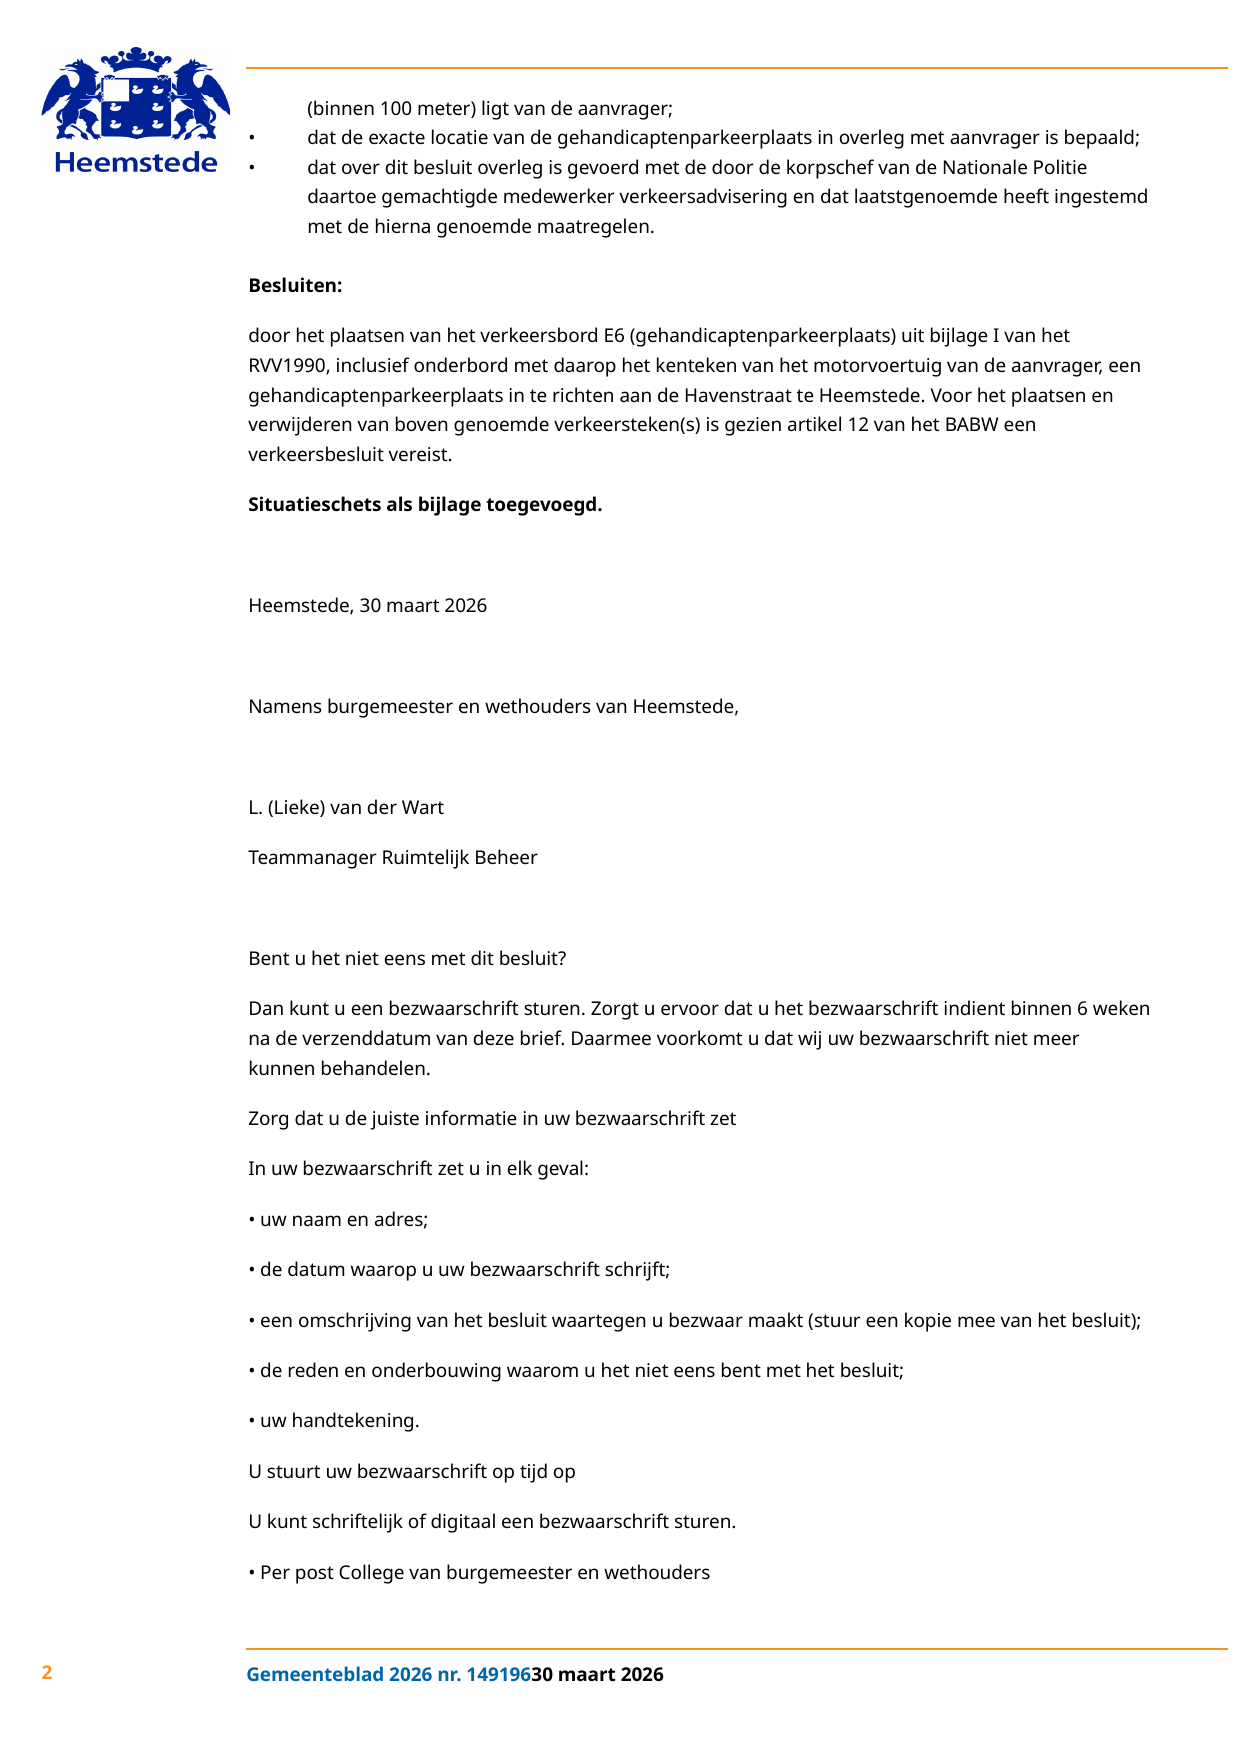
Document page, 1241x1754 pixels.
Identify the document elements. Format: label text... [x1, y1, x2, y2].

text Situatieschets als bijlage toegevoegd. [248, 491, 1152, 517]
text Heemstede, 30 maart 2026 [248, 592, 1152, 618]
text • de datum waarop u uw bezwaarschrift schrijft; [248, 1256, 1152, 1282]
list dat over dit besluit overleg is gevoerd met de door de korpschef van de Nationale Politie daartoe gemachtigde medewerker verkeersadvisering en dat laatstgenoemde heeft ingestemd met de hierna genoemde maatregelen. [248, 154, 1152, 239]
text Besluiten: [248, 272, 1152, 298]
text Zorg dat u de juiste informatie in uw bezwaarschrift zet [248, 1105, 1152, 1131]
text U kunt schriftelijk of digitaal een bezwaarschrift sturen. [248, 1508, 1152, 1534]
text • een omschrijving van het besluit waartegen u bezwaar maakt (stuur een kopie mee van het besluit); [248, 1307, 1152, 1333]
text Dan kunt u een bezwaarschrift sturen. Zorgt u ervoor dat u het bezwaarschrift indient binnen 6 weken na de verzenddatum van deze brief. Daarmee voorkomt u dat wij uw bezwaarschrift niet meer kunnen behandelen. [248, 996, 1152, 1081]
text • uw handtekening. [248, 1408, 1152, 1433]
text • de reden en onderbouwing waarom u het niet eens bent met het besluit; [248, 1357, 1152, 1383]
picture [41, 47, 231, 172]
text Namens burgemeester en wethouders van Heemstede, [248, 693, 1152, 719]
text door het plaatsen van het verkeersbord E6 (gehandicaptenparkeerplaats) uit bijlage I van het RVV1990, inclusief onderbord met daarop het kenteken van het motorvoertuig van de aanvrager, een gehandicaptenparkeerplaats in te richten aan de Havenstraat te Heemstede. Voor het plaatsen en verwijderen van boven genoemde verkeersteken(s) is gezien artikel 12 van het BABW een verkeersbesluit vereist. [248, 323, 1152, 467]
text • Per post College van burgemeester en wethouders [248, 1559, 1152, 1585]
text L. (Lieke) van der Wart [248, 794, 1152, 820]
list (binnen 100 meter) ligt van de aanvrager; [248, 95, 1152, 121]
text U stuurt uw bezwaarschrift op tijd op [248, 1458, 1152, 1484]
text Bent u het niet eens met dit besluit? [248, 945, 1152, 971]
text In uw bezwaarschrift zet u in elk geval: [248, 1156, 1152, 1181]
list dat de exacte locatie van de gehandicaptenparkeerplaats in overleg met aanvrager is bepaald; [248, 124, 1152, 150]
text • uw naam en adres; [248, 1206, 1152, 1232]
text Teammanager Ruimtelijk Beheer [248, 844, 1152, 870]
